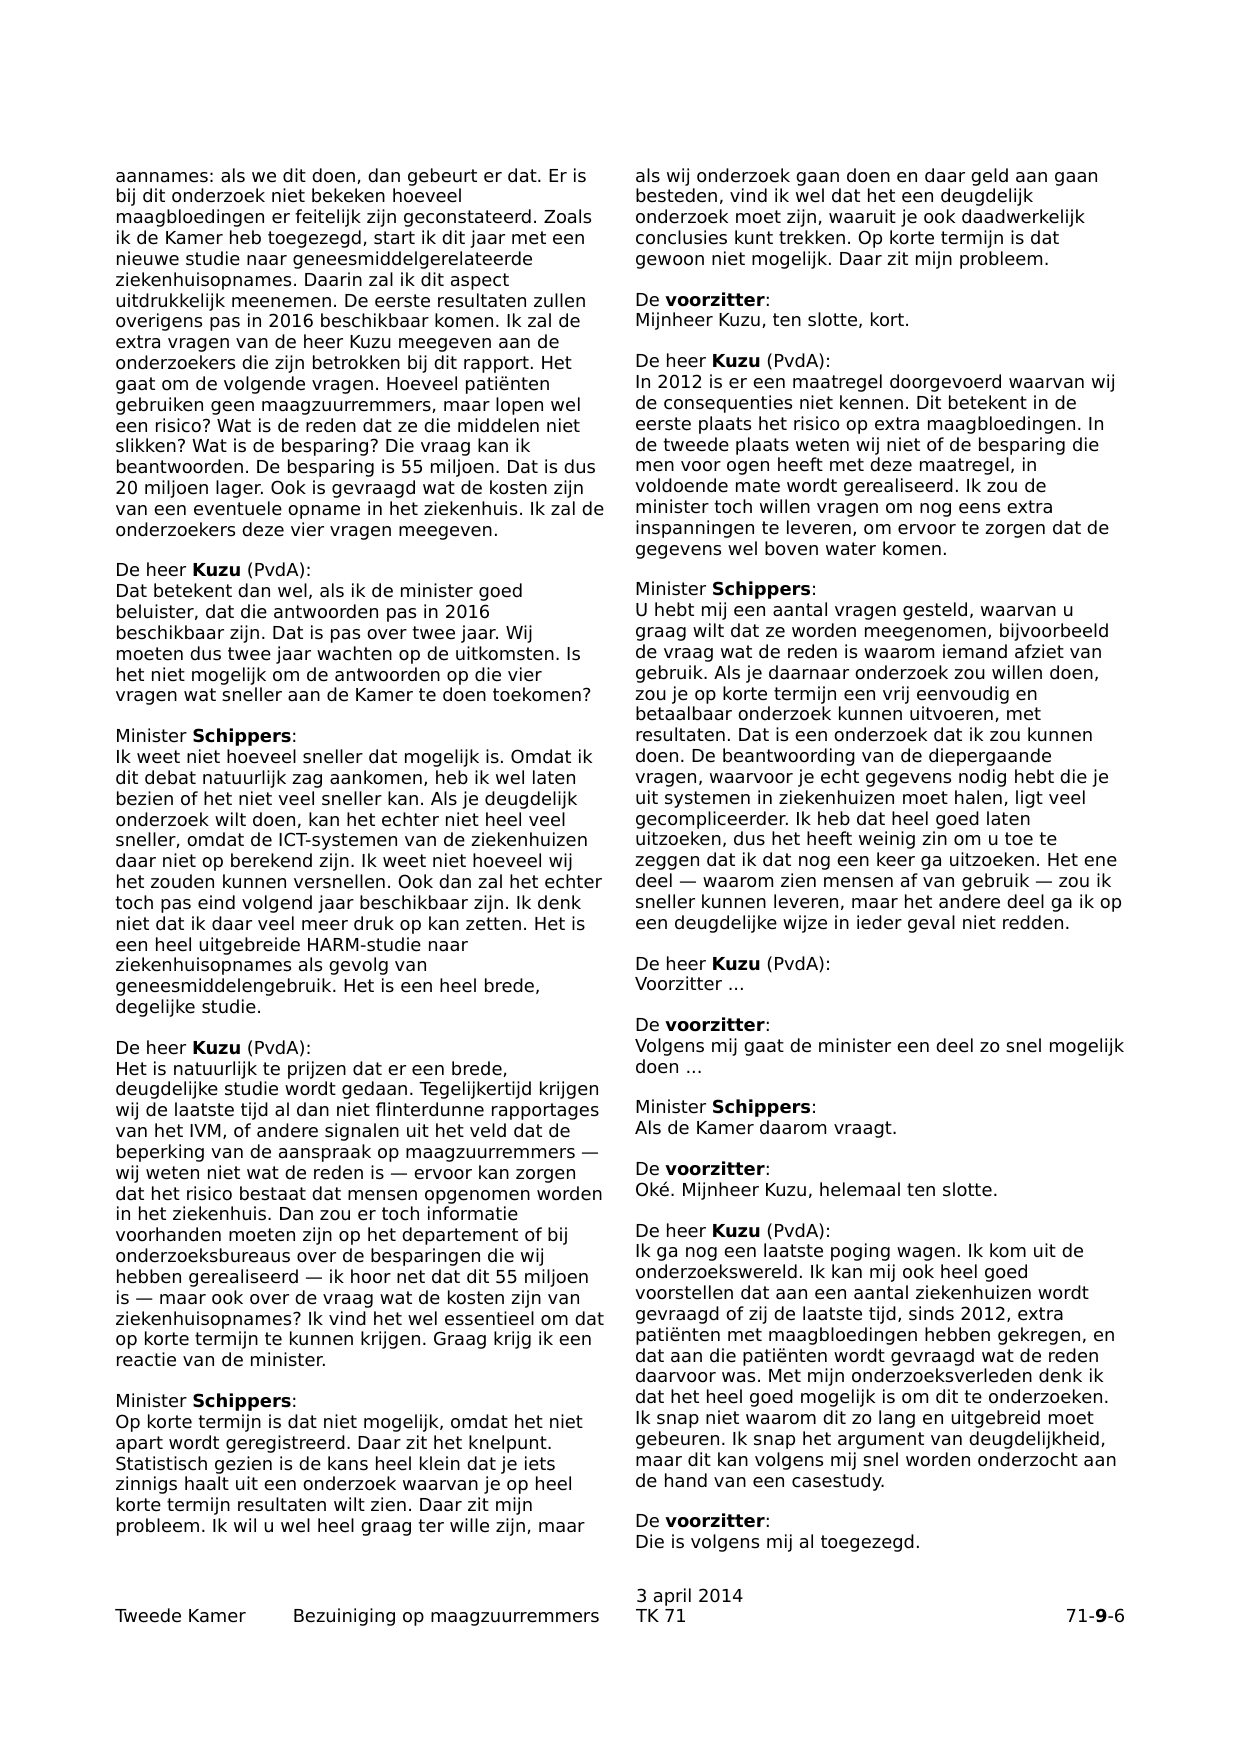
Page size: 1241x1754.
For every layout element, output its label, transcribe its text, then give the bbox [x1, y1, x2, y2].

text aannames: als we dit doen, dan gebeurt er dat. Er is bij dit onderzoek niet bekeken hoeveel maagbloedingen er feitelijk zijn geconstateerd. Zoals ik de Kamer heb toegezegd, start ik dit jaar met een nieuwe studie naar geneesmiddelgerelateerde ziekenhuisopnames. Daarin zal ik dit aspect uitdrukkelijk meenemen. De eerste resultaten zullen overigens pas in 2016 beschikbaar komen. Ik zal de extra vragen van de heer Kuzu meegeven aan de onderzoekers die zijn betrokken bij dit rapport. Het gaat om de volgende vragen. Hoeveel patiënten gebruiken geen maagzuurremmers, maar lopen wel een risico? Wat is de reden dat ze die middelen niet slikken? Wat is de besparing? Die vraag kan ik beantwoorden. De besparing is 55 miljoen. Dat is dus 20 miljoen lager. Ook is gevraagd wat de kosten zijn van een eventuele opname in het ziekenhuis. Ik zal de onderzoekers deze vier vragen meegeven. [115, 165, 605, 540]
text Die is volgens mij al toegezegd. [635, 1532, 1125, 1553]
text als wij onderzoek gaan doen en daar geld aan gaan besteden, vind ik wel dat het een deugdelijk onderzoek moet zijn, waaruit je ook daadwerkelijk conclusies kunt trekken. Op korte termijn is dat gewoon niet mogelijk. Daar zit mijn probleem. [635, 165, 1125, 269]
text Het is natuurlijk te prijzen dat er een brede, deugdelijke studie wordt gedaan. Tegelijkertijd krijgen wij de laatste tijd al dan niet flinterdunne rapportages van het IVM, of andere signalen uit het veld dat de beperking van de aanspraak op maagzuurremmers — wij weten niet wat de reden is — ervoor kan zorgen dat het risico bestaat dat mensen opgenomen worden in het ziekenhuis. Dan zou er toch informatie voorhanden moeten zijn op het departement of bij onderzoeksbureaus over de besparingen die wij hebben gerealiseerd — ik hoor net dat dit 55 miljoen is — maar ook over de vraag wat de kosten zijn van ziekenhuisopnames? Ik vind het wel essentieel om dat op korte termijn te kunnen krijgen. Graag krijg ik een reactie van de minister. [115, 1058, 605, 1371]
text Oké. Mijnheer Kuzu, helemaal ten slotte. [635, 1179, 1125, 1200]
text De heer Kuzu (PvdA): [635, 351, 1125, 372]
text De heer Kuzu (PvdA): [635, 953, 1125, 974]
text De voorzitter: [635, 289, 1125, 310]
text U hebt mij een aantal vragen gesteld, waarvan u graag wilt dat ze worden meegenomen, bijvoorbeeld de vraag wat de reden is waarom iemand afziet van gebruik. Als je daarnaar onderzoek zou willen doen, zou je op korte termijn een vrij eenvoudig en betaalbaar onderzoek kunnen uitvoeren, met resultaten. Dat is een onderzoek dat ik zou kunnen doen. De beantwoording van de diepergaande vragen, waarvoor je echt gegevens nodig hebt die je uit systemen in ziekenhuizen moet halen, ligt veel gecompliceerder. Ik heb dat heel goed laten uitzoeken, dus het heeft weinig zin om u toe te zeggen dat ik dat nog een keer ga uitzoeken. Het ene deel — waarom zien mensen af van gebruik — zou ik sneller kunnen leveren, maar het andere deel ga ik op een deugdelijke wijze in ieder geval niet redden. [635, 600, 1125, 933]
text Minister Schippers: [635, 1097, 1125, 1118]
text Mijnheer Kuzu, ten slotte, kort. [635, 310, 1125, 331]
text De heer Kuzu (PvdA): [115, 1038, 605, 1058]
text Op korte termijn is dat niet mogelijk, omdat het niet apart wordt geregistreerd. Daar zit het knelpunt. Statistisch gezien is de kans heel klein dat je iets zinnigs haalt uit een onderzoek waarvan je op heel korte termijn resultaten wilt zien. Daar zit mijn probleem. Ik wil u wel heel graag ter wille zijn, maar [115, 1412, 605, 1537]
text Als de Kamer daarom vraagt. [635, 1118, 1125, 1139]
text De voorzitter: [635, 1159, 1125, 1179]
text De voorzitter: [635, 1015, 1125, 1036]
text Volgens mij gaat de minister een deel zo snel mogelijk doen ... [635, 1036, 1125, 1077]
text Minister Schippers: [635, 579, 1125, 600]
text In 2012 is er een maatregel doorgevoerd waarvan wij de consequenties niet kennen. Dit betekent in de eerste plaats het risico op extra maagbloedingen. In de tweede plaats weten wij niet of de besparing die men voor ogen heeft met deze maatregel, in voldoende mate wordt gerealiseerd. Ik zou de minister toch willen vragen om nog eens extra inspanningen te leveren, om ervoor te zorgen dat de gegevens wel boven water komen. [635, 372, 1125, 559]
text Minister Schippers: [115, 1391, 605, 1412]
text Dat betekent dan wel, als ik de minister goed beluister, dat die antwoorden pas in 2016 beschikbaar zijn. Dat is pas over twee jaar. Wij moeten dus twee jaar wachten op de uitkomsten. Is het niet mogelijk om de antwoorden op die vier vragen wat sneller aan de Kamer te doen toekomen? [115, 581, 605, 706]
text Ik ga nog een laatste poging wagen. Ik kom uit de onderzoekswereld. Ik kan mij ook heel goed voorstellen dat aan een aantal ziekenhuizen wordt gevraagd of zij de laatste tijd, sinds 2012, extra patiënten met maagbloedingen hebben gekregen, en dat aan die patiënten wordt gevraagd wat de reden daarvoor was. Met mijn onderzoeksverleden denk ik dat het heel goed mogelijk is om dit te onderzoeken. Ik snap niet waarom dit zo lang en uitgebreid moet gebeuren. Ik snap het argument van deugdelijkheid, maar dit kan volgens mij snel worden onderzocht aan de hand van een casestudy. [635, 1241, 1125, 1491]
text De voorzitter: [635, 1511, 1125, 1532]
text Ik weet niet hoeveel sneller dat mogelijk is. Omdat ik dit debat natuurlijk zag aankomen, heb ik wel laten bezien of het niet veel sneller kan. Als je deugdelijk onderzoek wilt doen, kan het echter niet heel veel sneller, omdat de ICT-systemen van de ziekenhuizen daar niet op berekend zijn. Ik weet niet hoeveel wij het zouden kunnen versnellen. Ook dan zal het echter toch pas eind volgend jaar beschikbaar zijn. Ik denk niet dat ik daar veel meer druk op kan zetten. Het is een heel uitgebreide HARM-studie naar ziekenhuisopnames als gevolg van geneesmiddelengebruik. Het is een heel brede, degelijke studie. [115, 747, 605, 1018]
text De heer Kuzu (PvdA): [115, 560, 605, 581]
text Minister Schippers: [115, 726, 605, 747]
text De heer Kuzu (PvdA): [635, 1220, 1125, 1241]
text Voorzitter ... [635, 974, 1125, 995]
